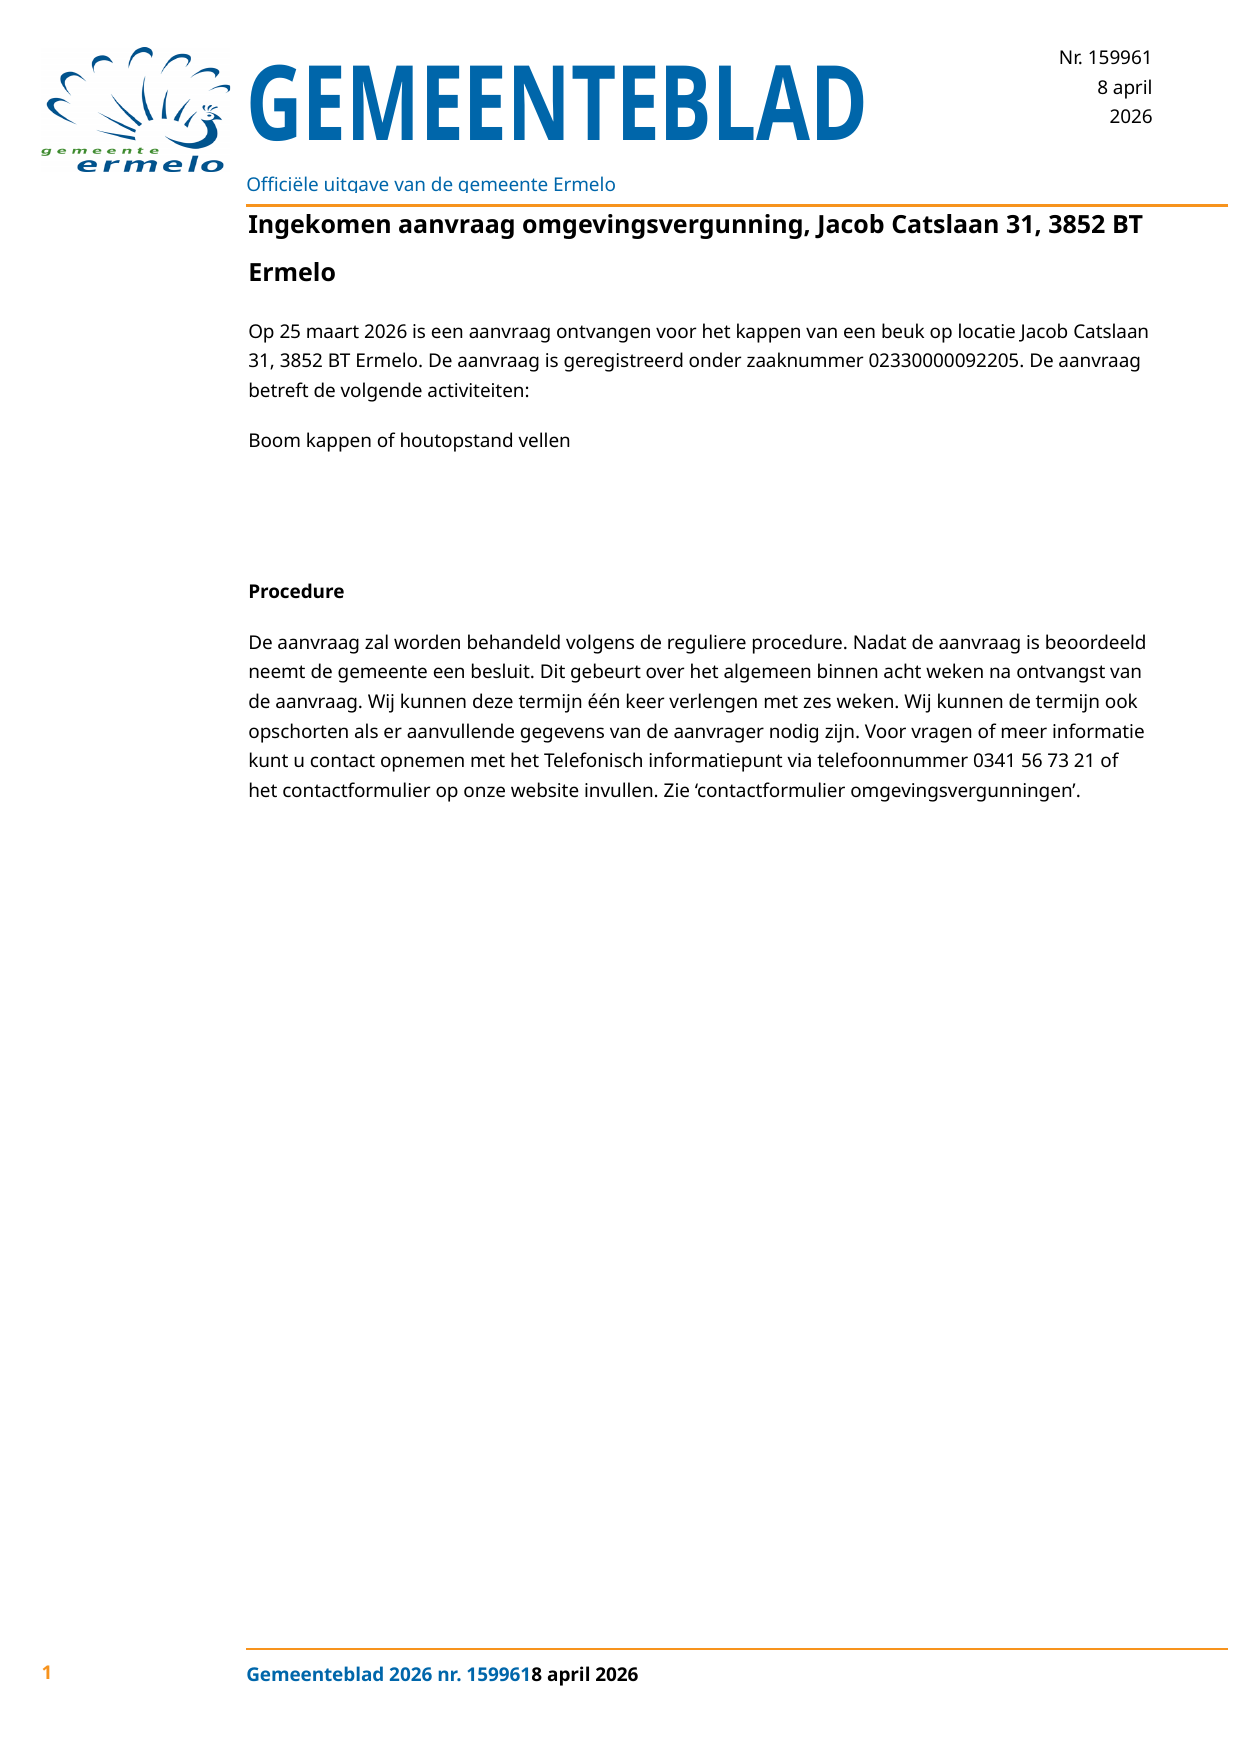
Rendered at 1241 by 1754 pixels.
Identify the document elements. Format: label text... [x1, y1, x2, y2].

text Boom kappen of houtopstand vellen [248, 427, 1152, 453]
picture [41, 47, 231, 172]
text De aanvraag zal worden behandeld volgens de reguliere procedure. Nadat de aanvraag is beoordeeld neemt de gemeente een besluit. Dit gebeurt over het algemeen binnen acht weken na ontvangst van de aanvraag. Wij kunnen deze termijn één keer verlengen met zes weken. Wij kunnen de termijn ook opschorten als er aanvullende gegevens van de aanvrager nodig zijn. Voor vragen of meer informatie kunt u contact opnemen met het Telefonisch informatiepunt via telefoonnummer 0341 56 73 21 of het contactformulier op onze website invullen. Zie ‘contactformulier omgevingsvergunningen’. [248, 629, 1152, 803]
text Procedure [248, 579, 1152, 604]
text Ingekomen aanvraag omgevingsvergunning, Jacob Catslaan 31, 3852 BT Ermelo [248, 207, 1152, 288]
text Op 25 maart 2026 is een aanvraag ontvangen voor het kappen van een beuk op locatie Jacob Catslaan 31, 3852 BT Ermelo. De aanvraag is geregistreerd onder zaaknummer 02330000092205. De aanvraag betreft de volgende activiteiten: [248, 318, 1152, 403]
